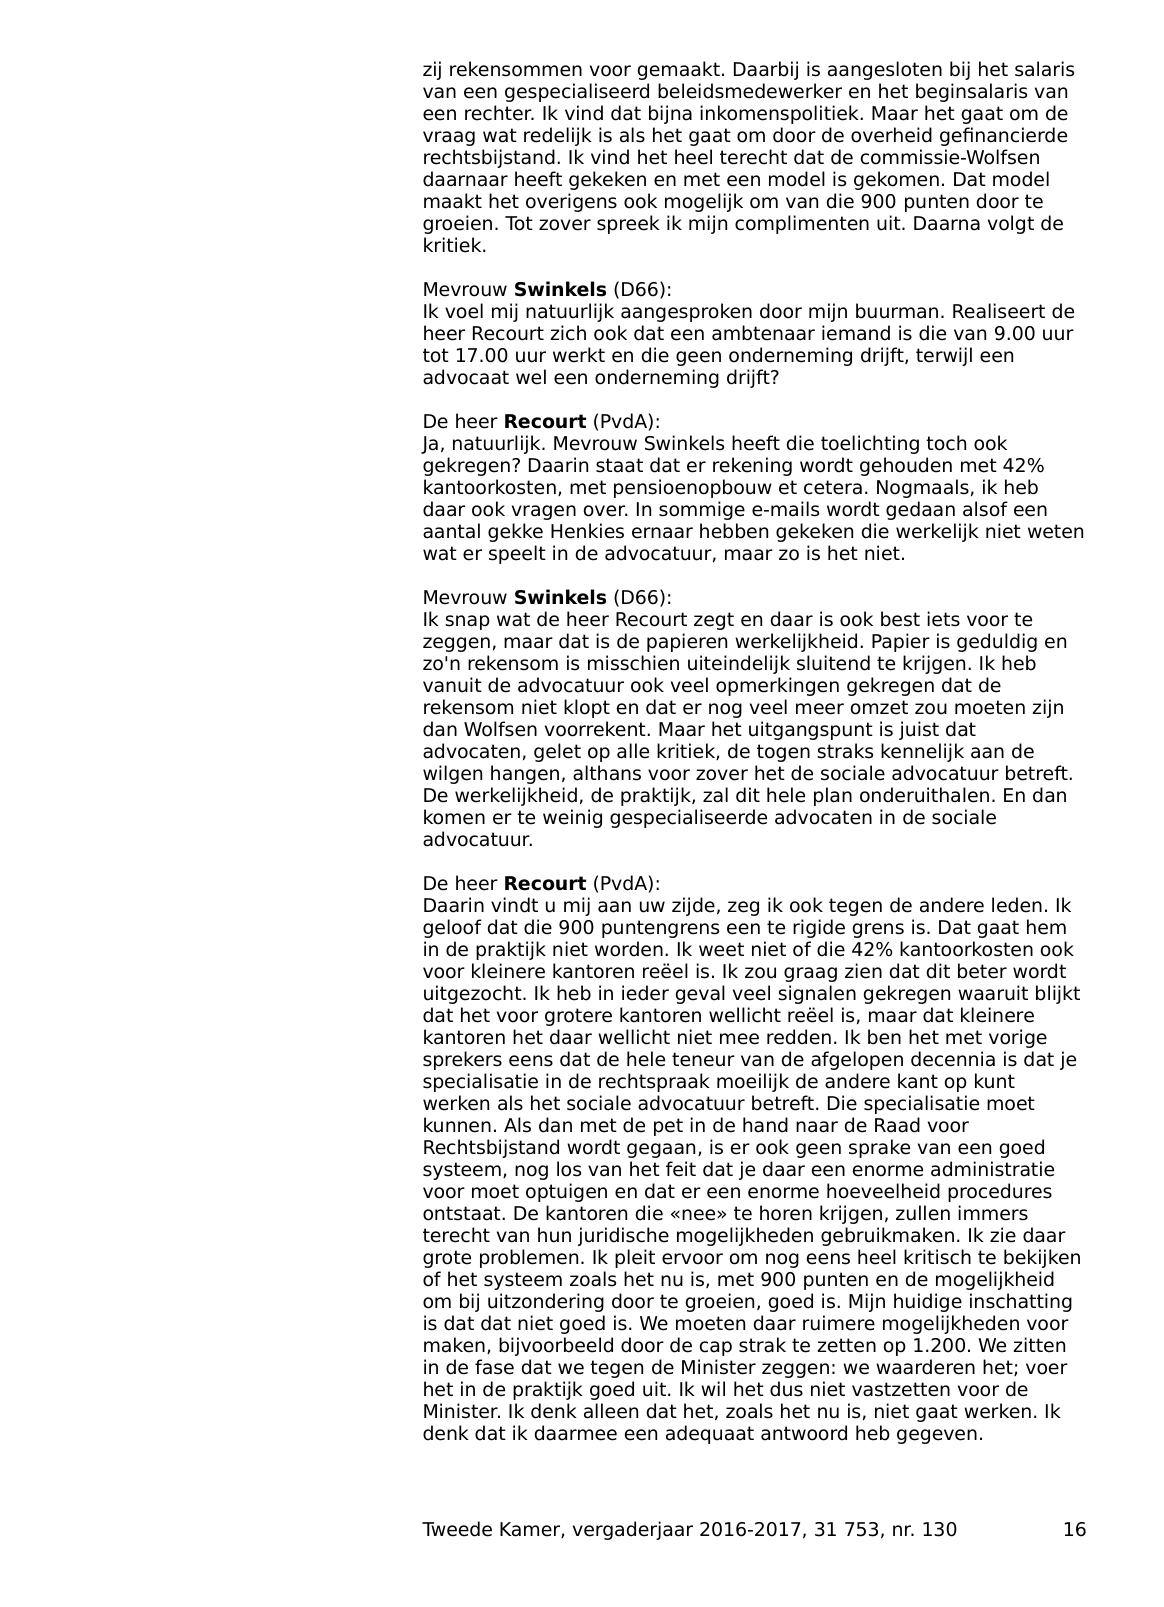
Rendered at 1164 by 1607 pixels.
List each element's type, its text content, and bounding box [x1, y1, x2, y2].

text Daarin vindt u mij aan uw zijde, zeg ik ook tegen de andere leden. Ik geloof dat die 900 puntengrens een te rigide grens is. Dat gaat hem in de praktijk niet worden. Ik weet niet of die 42% kantoorkosten ook voor kleinere kantoren reëel is. Ik zou graag zien dat dit beter wordt uitgezocht. Ik heb in ieder geval veel signalen gekregen waaruit blijkt dat het voor grotere kantoren wellicht reëel is, maar dat kleinere kantoren het daar wellicht niet mee redden. Ik ben het met vorige sprekers eens dat de hele teneur van de afgelopen decennia is dat je specialisatie in de rechtspraak moeilijk de andere kant op kunt werken als het sociale advocatuur betreft. Die specialisatie moet kunnen. Als dan met de pet in de hand naar de Raad voor Rechtsbijstand wordt gegaan, is er ook geen sprake van een goed systeem, nog los van het feit dat je daar een enorme administratie voor moet optuigen en dat er een enorme hoeveelheid procedures ontstaat. De kantoren die «nee» te horen krijgen, zullen immers terecht van hun juridische mogelijkheden gebruikmaken. Ik zie daar grote problemen. Ik pleit ervoor om nog eens heel kritisch te bekijken of het systeem zoals het nu is, met 900 punten en de mogelijkheid om bij uitzondering door te groeien, goed is. Mijn huidige inschatting is dat dat niet goed is. We moeten daar ruimere mogelijkheden voor maken, bijvoorbeeld door de cap strak te zetten op 1.200. We zitten in de fase dat we tegen de Minister zeggen: we waarderen het; voer het in de praktijk goed uit. Ik wil het dus niet vastzetten voor de Minister. Ik denk alleen dat het, zoals het nu is, niet gaat werken. Ik denk dat ik daarmee een adequaat antwoord heb gegeven. [422, 895, 1087, 1444]
text zij rekensommen voor gemaakt. Daarbij is aangesloten bij het salaris van een gespecialiseerd beleidsmedewerker en het beginsalaris van een rechter. Ik vind dat bijna inkomenspolitiek. Maar het gaat om de vraag wat redelijk is als het gaat om door de overheid gefinancierde rechtsbijstand. Ik vind het heel terecht dat de commissie-Wolfsen daarnaar heeft gekeken en met een model is gekomen. Dat model maakt het overigens ook mogelijk om van die 900 punten door te groeien. Tot zover spreek ik mijn complimenten uit. Daarna volgt de kritiek. [422, 59, 1087, 257]
text Ja, natuurlijk. Mevrouw Swinkels heeft die toelichting toch ook gekregen? Daarin staat dat er rekening wordt gehouden met 42% kantoorkosten, met pensioenopbouw et cetera. Nogmaals, ik heb daar ook vragen over. In sommige e-mails wordt gedaan alsof een aantal gekke Henkies ernaar hebben gekeken die werkelijk niet weten wat er speelt in de advocatuur, maar zo is het niet. [422, 433, 1087, 565]
text Ik snap wat de heer Recourt zegt en daar is ook best iets voor te zeggen, maar dat is de papieren werkelijkheid. Papier is geduldig en zo'n rekensom is misschien uiteindelijk sluitend te krijgen. Ik heb vanuit de advocatuur ook veel opmerkingen gekregen dat de rekensom niet klopt en dat er nog veel meer omzet zou moeten zijn dan Wolfsen voorrekent. Maar het uitgangspunt is juist dat advocaten, gelet op alle kritiek, de togen straks kennelijk aan de wilgen hangen, althans voor zover het de sociale advocatuur betreft. De werkelijkheid, de praktijk, zal dit hele plan onderuithalen. En dan komen er te weinig gespecialiseerde advocaten in de sociale advocatuur. [422, 609, 1087, 851]
text Ik voel mij natuurlijk aangesproken door mijn buurman. Realiseert de heer Recourt zich ook dat een ambtenaar iemand is die van 9.00 uur tot 17.00 uur werkt en die geen onderneming drijft, terwijl een advocaat wel een onderneming drijft? [422, 301, 1087, 389]
text De heer Recourt (PvdA): [422, 411, 1087, 433]
text De heer Recourt (PvdA): [422, 873, 1087, 895]
text Mevrouw Swinkels (D66): [422, 279, 1087, 301]
text Mevrouw Swinkels (D66): [422, 587, 1087, 609]
